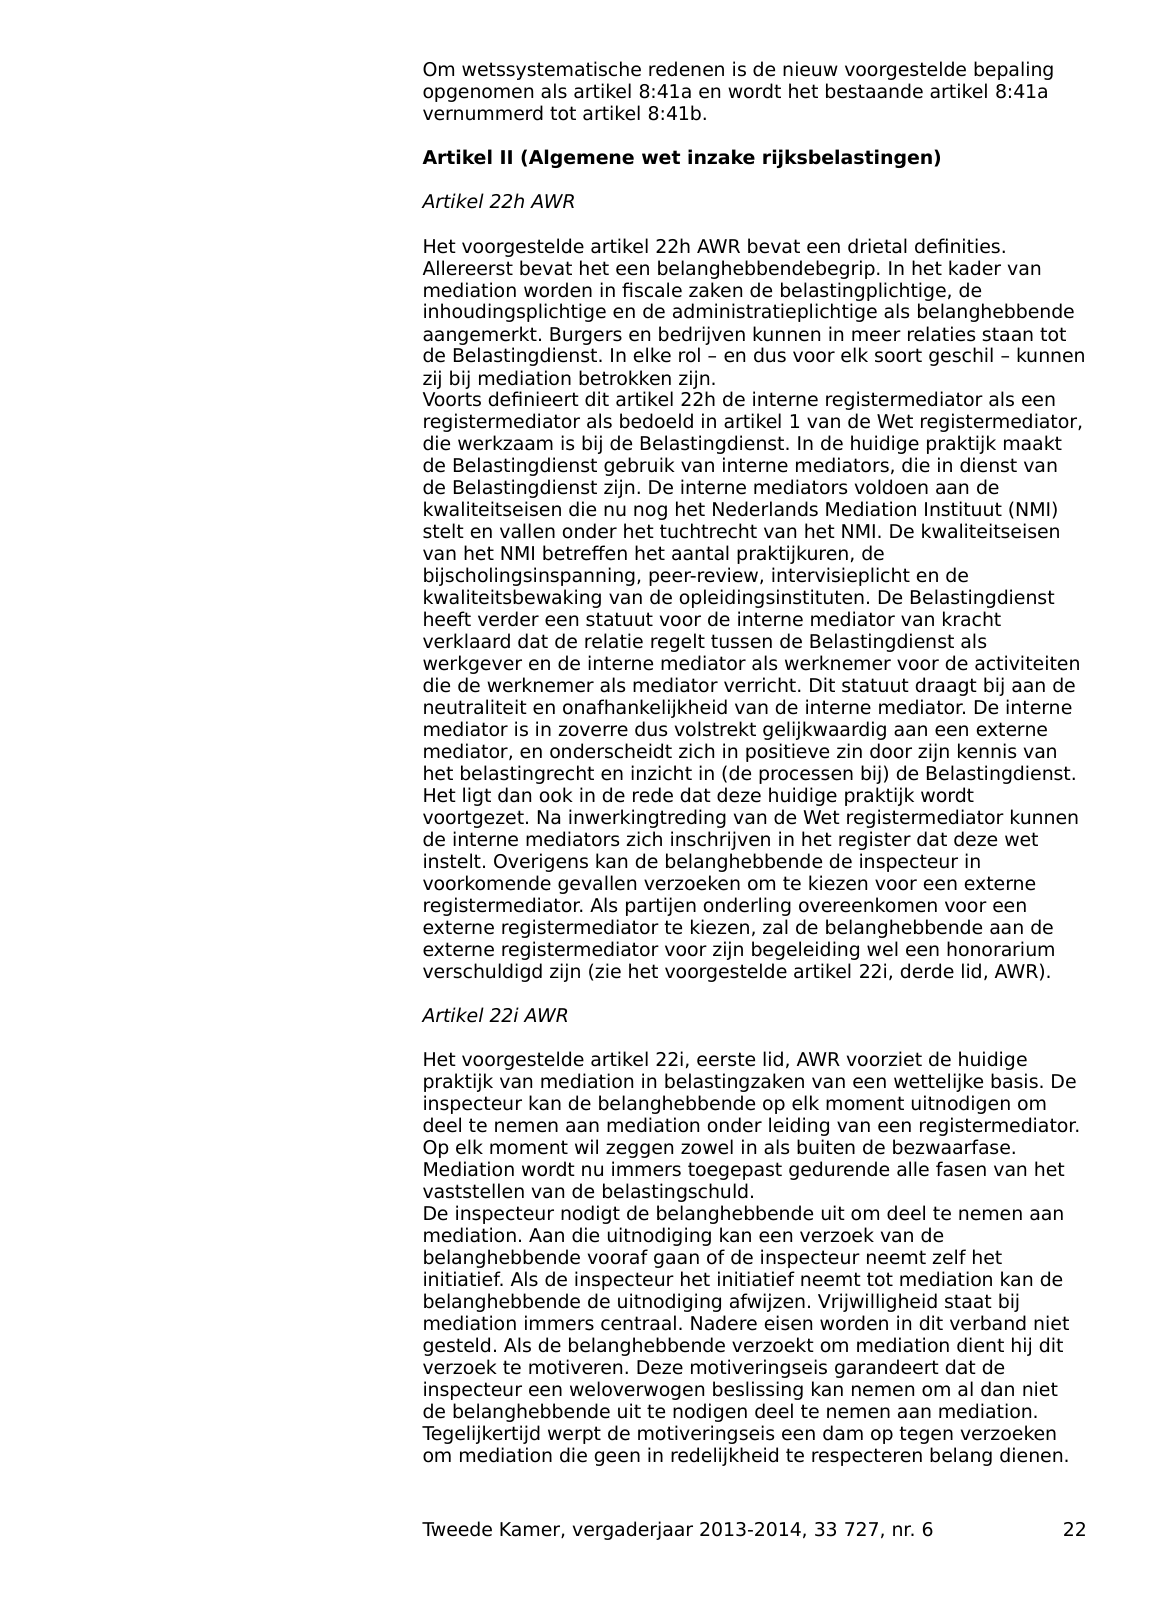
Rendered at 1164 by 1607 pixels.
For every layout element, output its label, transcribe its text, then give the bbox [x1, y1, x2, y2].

text Voorts definieert dit artikel 22h de interne registermediator als een registermediator als bedoeld in artikel 1 van de Wet registermediator, die werkzaam is bij de Belastingdienst. In de huidige praktijk maakt de Belastingdienst gebruik van interne mediators, die in dienst van de Belastingdienst zijn. De interne mediators voldoen aan de kwaliteitseisen die nu nog het Nederlands Mediation Instituut (NMI) stelt en vallen onder het tuchtrecht van het NMI. De kwaliteitseisen van het NMI betreffen het aantal praktijkuren, de bijscholingsinspanning, peer-review, intervisieplicht en de kwaliteitsbewaking van de opleidingsinstituten. De Belastingdienst heeft verder een statuut voor de interne mediator van kracht verklaard dat de relatie regelt tussen de Belastingdienst als werkgever en de interne mediator als werknemer voor de activiteiten die de werknemer als mediator verricht. Dit statuut draagt bij aan de neutraliteit en onafhankelijkheid van de interne mediator. De interne mediator is in zoverre dus volstrekt gelijkwaardig aan een externe mediator, en onderscheidt zich in positieve zin door zijn kennis van het belastingrecht en inzicht in (de processen bij) de Belastingdienst. Het ligt dan ook in de rede dat deze huidige praktijk wordt voortgezet. Na inwerkingtreding van de Wet registermediator kunnen de interne mediators zich inschrijven in het register dat deze wet instelt. Overigens kan de belanghebbende de inspecteur in voorkomende gevallen verzoeken om te kiezen voor een externe registermediator. Als partijen onderling overeenkomen voor een externe registermediator te kiezen, zal de belanghebbende aan de externe registermediator voor zijn begeleiding wel een honorarium verschuldigd zijn (zie het voorgestelde artikel 22i, derde lid, AWR). [422, 389, 1087, 983]
text Het voorgestelde artikel 22i, eerste lid, AWR voorziet de huidige praktijk van mediation in belastingzaken van een wettelijke basis. De inspecteur kan de belanghebbende op elk moment uitnodigen om deel te nemen aan mediation onder leiding van een registermediator. Op elk moment wil zeggen zowel in als buiten de bezwaarfase. Mediation wordt nu immers toegepast gedurende alle fasen van het vaststellen van de belastingschuld. [422, 1049, 1087, 1203]
text Om wetssystematische redenen is de nieuw voorgestelde bepaling opgenomen als artikel 8:41a en wordt het bestaande artikel 8:41a vernummerd tot artikel 8:41b. [422, 59, 1087, 125]
subtitle Artikel 22i AWR [422, 1005, 1087, 1027]
subtitle Artikel 22h AWR [422, 191, 1087, 213]
subtitle Artikel II (Algemene wet inzake rijksbelastingen) [422, 147, 1087, 169]
text De inspecteur nodigt de belanghebbende uit om deel te nemen aan mediation. Aan die uitnodiging kan een verzoek van de belanghebbende vooraf gaan of de inspecteur neemt zelf het initiatief. Als de inspecteur het initiatief neemt tot mediation kan de belanghebbende de uitnodiging afwijzen. Vrijwilligheid staat bij mediation immers centraal. Nadere eisen worden in dit verband niet gesteld. Als de belanghebbende verzoekt om mediation dient hij dit verzoek te motiveren. Deze motiveringseis garandeert dat de inspecteur een weloverwogen beslissing kan nemen om al dan niet de belanghebbende uit te nodigen deel te nemen aan mediation. Tegelijkertijd werpt de motiveringseis een dam op tegen verzoeken om mediation die geen in redelijkheid te respecteren belang dienen. [422, 1203, 1087, 1467]
text Het voorgestelde artikel 22h AWR bevat een drietal definities. Allereerst bevat het een belanghebbendebegrip. In het kader van mediation worden in fiscale zaken de belastingplichtige, de inhoudingsplichtige en de administratieplichtige als belanghebbende aangemerkt. Burgers en bedrijven kunnen in meer relaties staan tot de Belastingdienst. In elke rol – en dus voor elk soort geschil – kunnen zij bij mediation betrokken zijn. [422, 236, 1087, 389]
